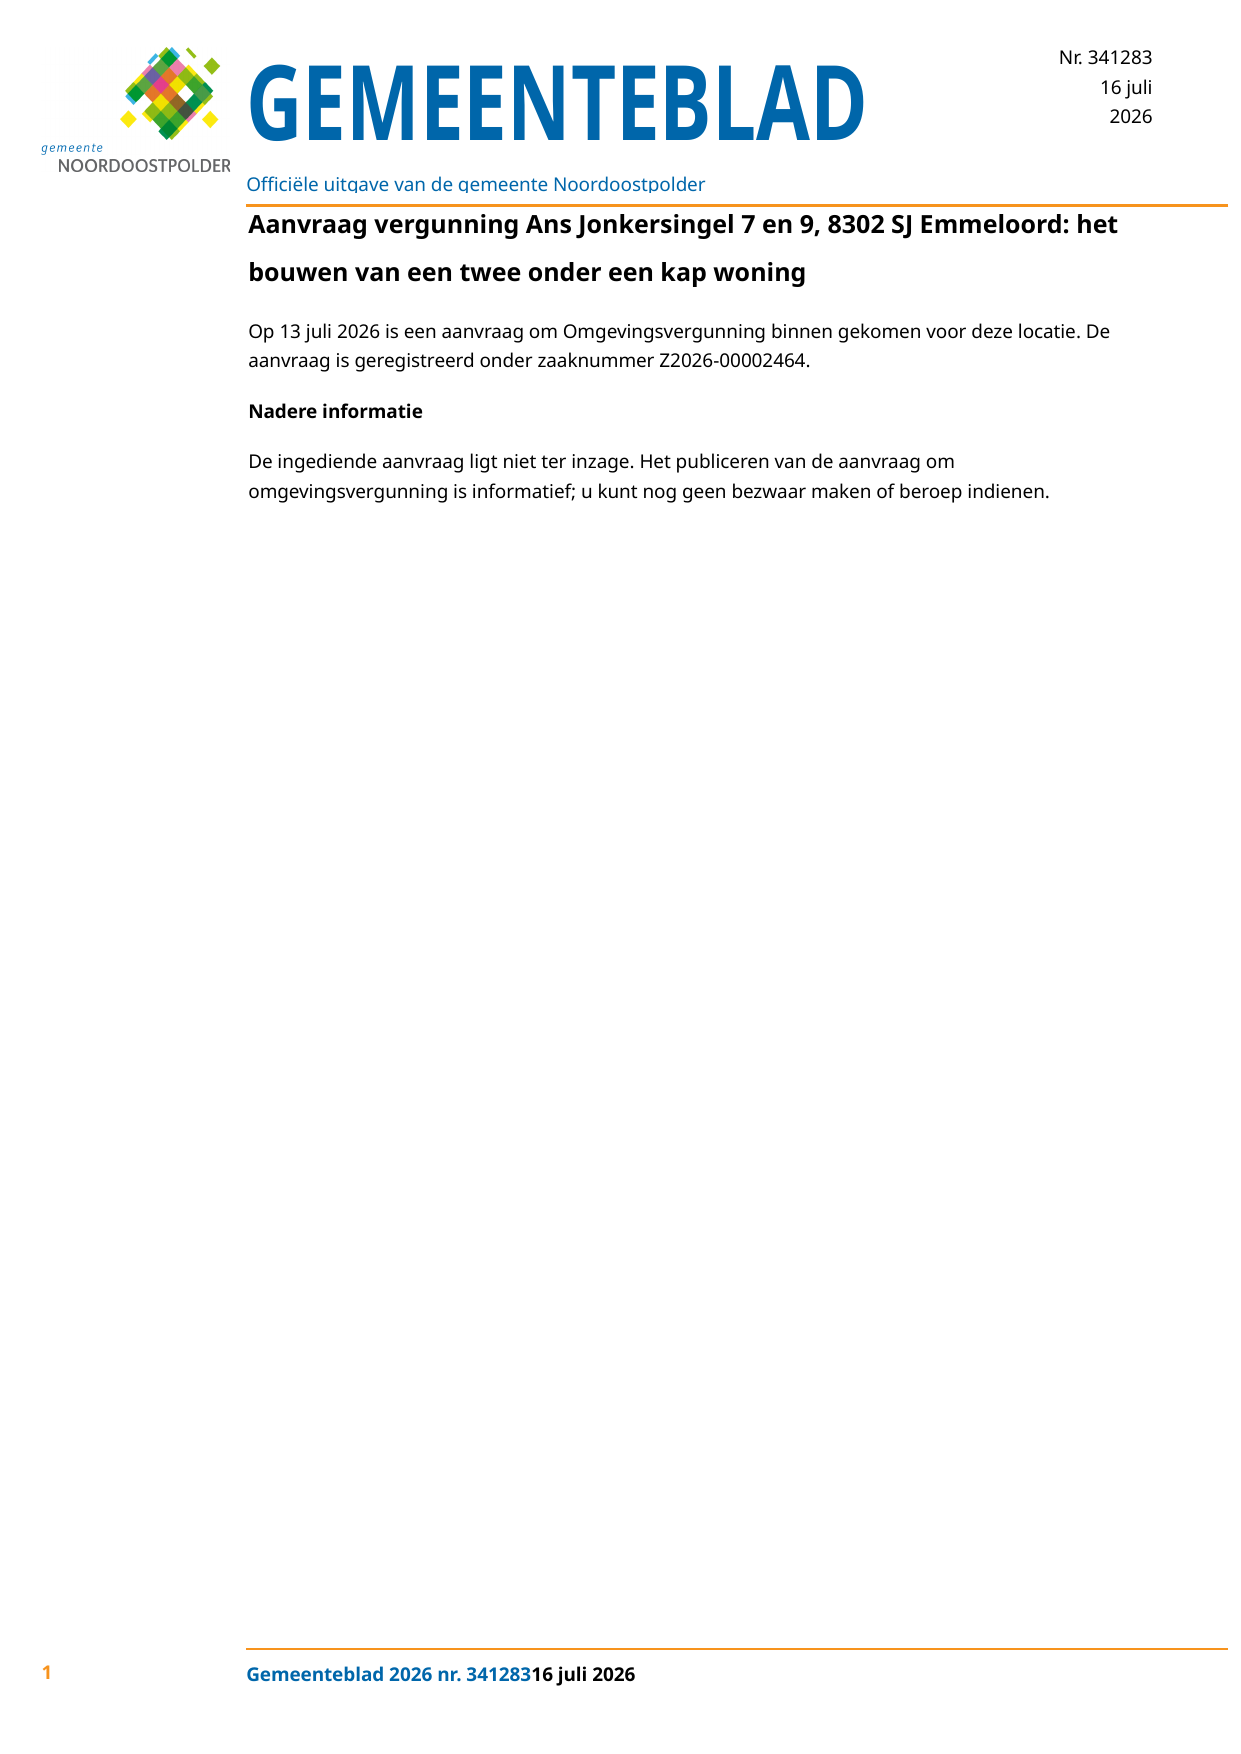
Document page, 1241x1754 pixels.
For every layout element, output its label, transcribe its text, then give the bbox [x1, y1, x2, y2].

text Aanvraag vergunning Ans Jonkersingel 7 en 9, 8302 SJ Emmeloord: het bouwen van een twee onder een kap woning [248, 207, 1152, 288]
picture [41, 47, 231, 172]
text Nadere informatie [248, 398, 1152, 424]
text De ingediende aanvraag ligt niet ter inzage. Het publiceren van de aanvraag om omgevingsvergunning is informatief; u kunt nog geen bezwaar maken of beroep indienen. [248, 448, 1152, 504]
text Op 13 juli 2026 is een aanvraag om Omgevingsvergunning binnen gekomen voor deze locatie. De aanvraag is geregistreerd onder zaaknummer Z2026-00002464. [248, 318, 1152, 373]
